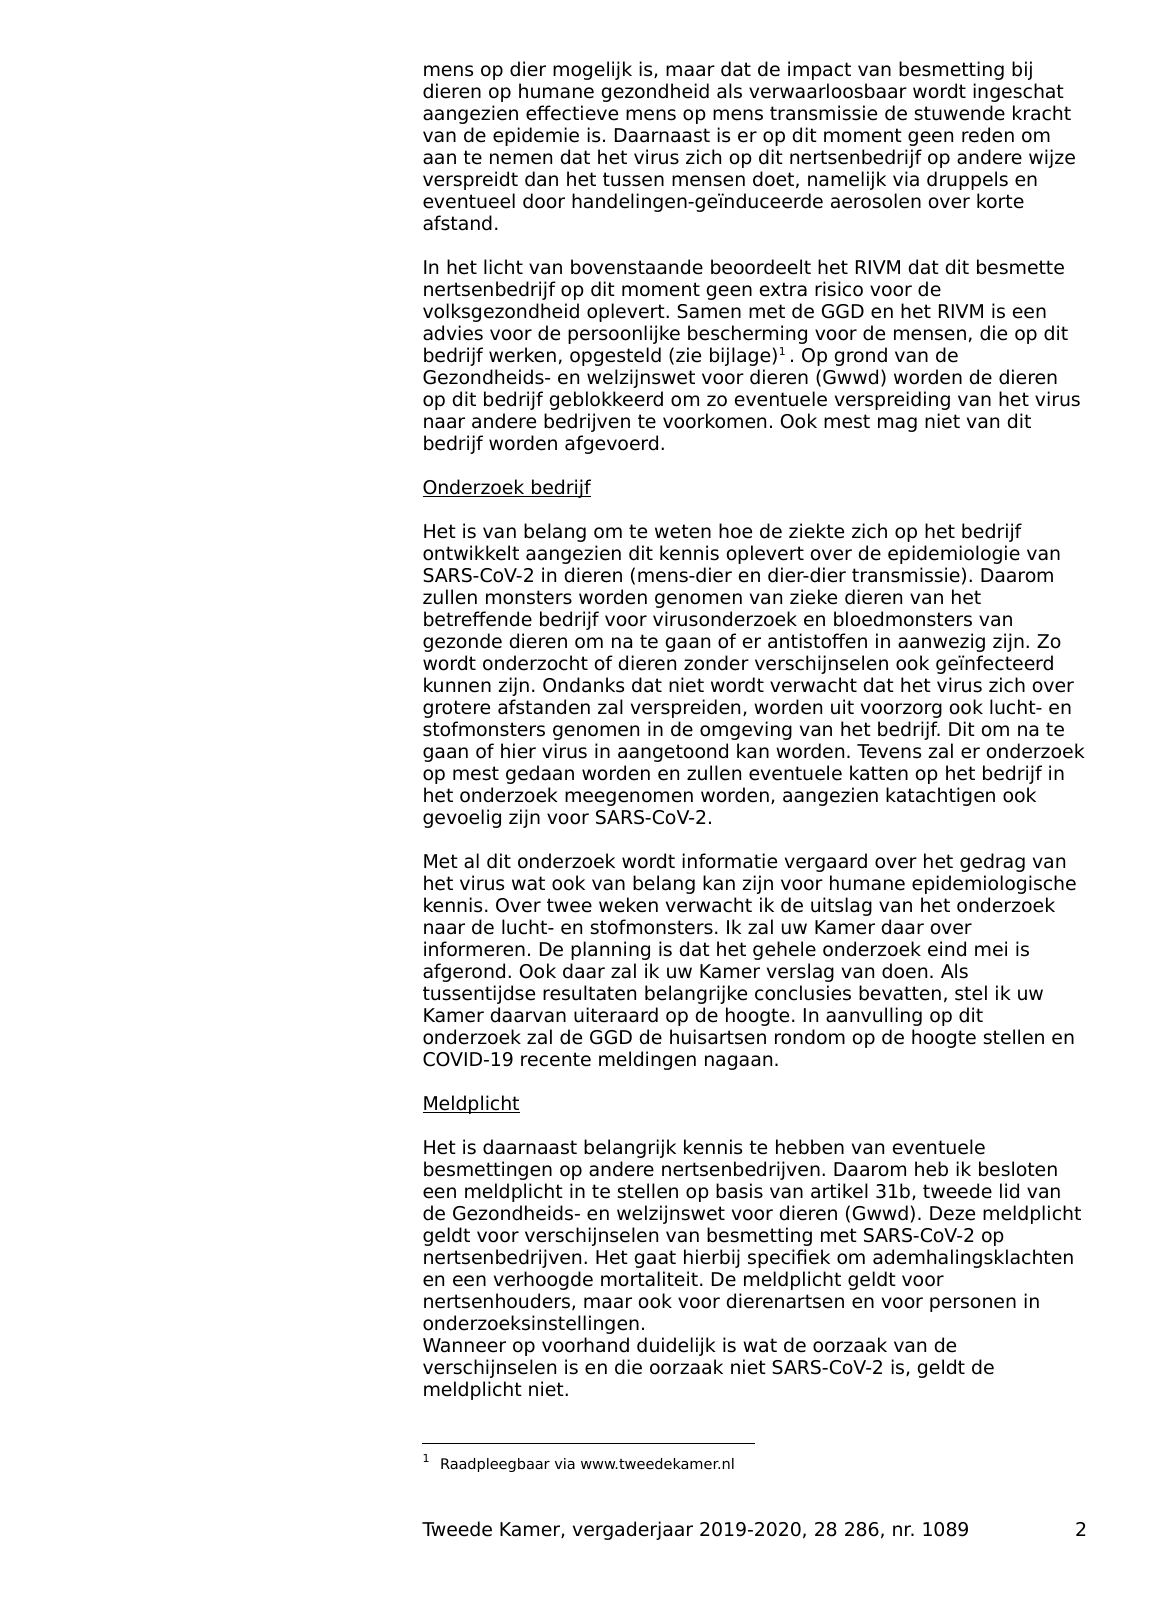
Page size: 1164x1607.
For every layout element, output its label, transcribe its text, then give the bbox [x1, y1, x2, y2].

text In het licht van bovenstaande beoordeelt het RIVM dat dit besmette nertsenbedrijf op dit moment geen extra risico voor de volksgezondheid oplevert. Samen met de GGD en het RIVM is een advies voor de persoonlijke bescherming voor de mensen, die op dit bedrijf werken, opgesteld (zie bijlage). Op grond van de Gezondheids- en welzijnswet voor dieren (Gwwd) worden de dieren op dit bedrijf geblokkeerd om zo eventuele verspreiding van het virus naar andere bedrijven te voorkomen. Ook mest mag niet van dit bedrijf worden afgevoerd. [422, 257, 1087, 455]
subtitle Meldplicht [422, 1093, 1087, 1115]
subtitle Onderzoek bedrijf [422, 477, 1087, 499]
text Raadpleegbaar via www.tweedekamer.nl [422, 1452, 1087, 1474]
text Met al dit onderzoek wordt informatie vergaard over het gedrag van het virus wat ook van belang kan zijn voor humane epidemiologische kennis. Over twee weken verwacht ik de uitslag van het onderzoek naar de lucht- en stofmonsters. Ik zal uw Kamer daar over informeren. De planning is dat het gehele onderzoek eind mei is afgerond. Ook daar zal ik uw Kamer verslag van doen. Als tussentijdse resultaten belangrijke conclusies bevatten, stel ik uw Kamer daarvan uiteraard op de hoogte. In aanvulling op dit onderzoek zal de GGD de huisartsen rondom op de hoogte stellen en COVID-19 recente meldingen nagaan. [422, 851, 1087, 1071]
text Het is daarnaast belangrijk kennis te hebben van eventuele besmettingen op andere nertsenbedrijven. Daarom heb ik besloten een meldplicht in te stellen op basis van artikel 31b, tweede lid van de Gezondheids- en welzijnswet voor dieren (Gwwd). Deze meldplicht geldt voor verschijnselen van besmetting met SARS-CoV-2 op nertsenbedrijven. Het gaat hierbij specifiek om ademhalingsklachten en een verhoogde mortaliteit. De meldplicht geldt voor nertsenhouders, maar ook voor dierenartsen en voor personen in onderzoeksinstellingen. [422, 1137, 1087, 1335]
text Wanneer op voorhand duidelijk is wat de oorzaak van de verschijnselen is en die oorzaak niet SARS-CoV-2 is, geldt de meldplicht niet. [422, 1335, 1087, 1401]
text Het is van belang om te weten hoe de ziekte zich op het bedrijf ontwikkelt aangezien dit kennis oplevert over de epidemiologie van SARS-CoV-2 in dieren (mens-dier en dier-dier transmissie). Daarom zullen monsters worden genomen van zieke dieren van het betreffende bedrijf voor virusonderzoek en bloedmonsters van gezonde dieren om na te gaan of er antistoffen in aanwezig zijn. Zo wordt onderzocht of dieren zonder verschijnselen ook geïnfecteerd kunnen zijn. Ondanks dat niet wordt verwacht dat het virus zich over grotere afstanden zal verspreiden, worden uit voorzorg ook lucht- en stofmonsters genomen in de omgeving van het bedrijf. Dit om na te gaan of hier virus in aangetoond kan worden. Tevens zal er onderzoek op mest gedaan worden en zullen eventuele katten op het bedrijf in het onderzoek meegenomen worden, aangezien katachtigen ook gevoelig zijn voor SARS-CoV-2. [422, 521, 1087, 829]
text mens op dier mogelijk is, maar dat de impact van besmetting bij dieren op humane gezondheid als verwaarloosbaar wordt ingeschat aangezien effectieve mens op mens transmissie de stuwende kracht van de epidemie is. Daarnaast is er op dit moment geen reden om aan te nemen dat het virus zich op dit nertsenbedrijf op andere wijze verspreidt dan het tussen mensen doet, namelijk via druppels en eventueel door handelingen-geïnduceerde aerosolen over korte afstand. [422, 59, 1087, 235]
